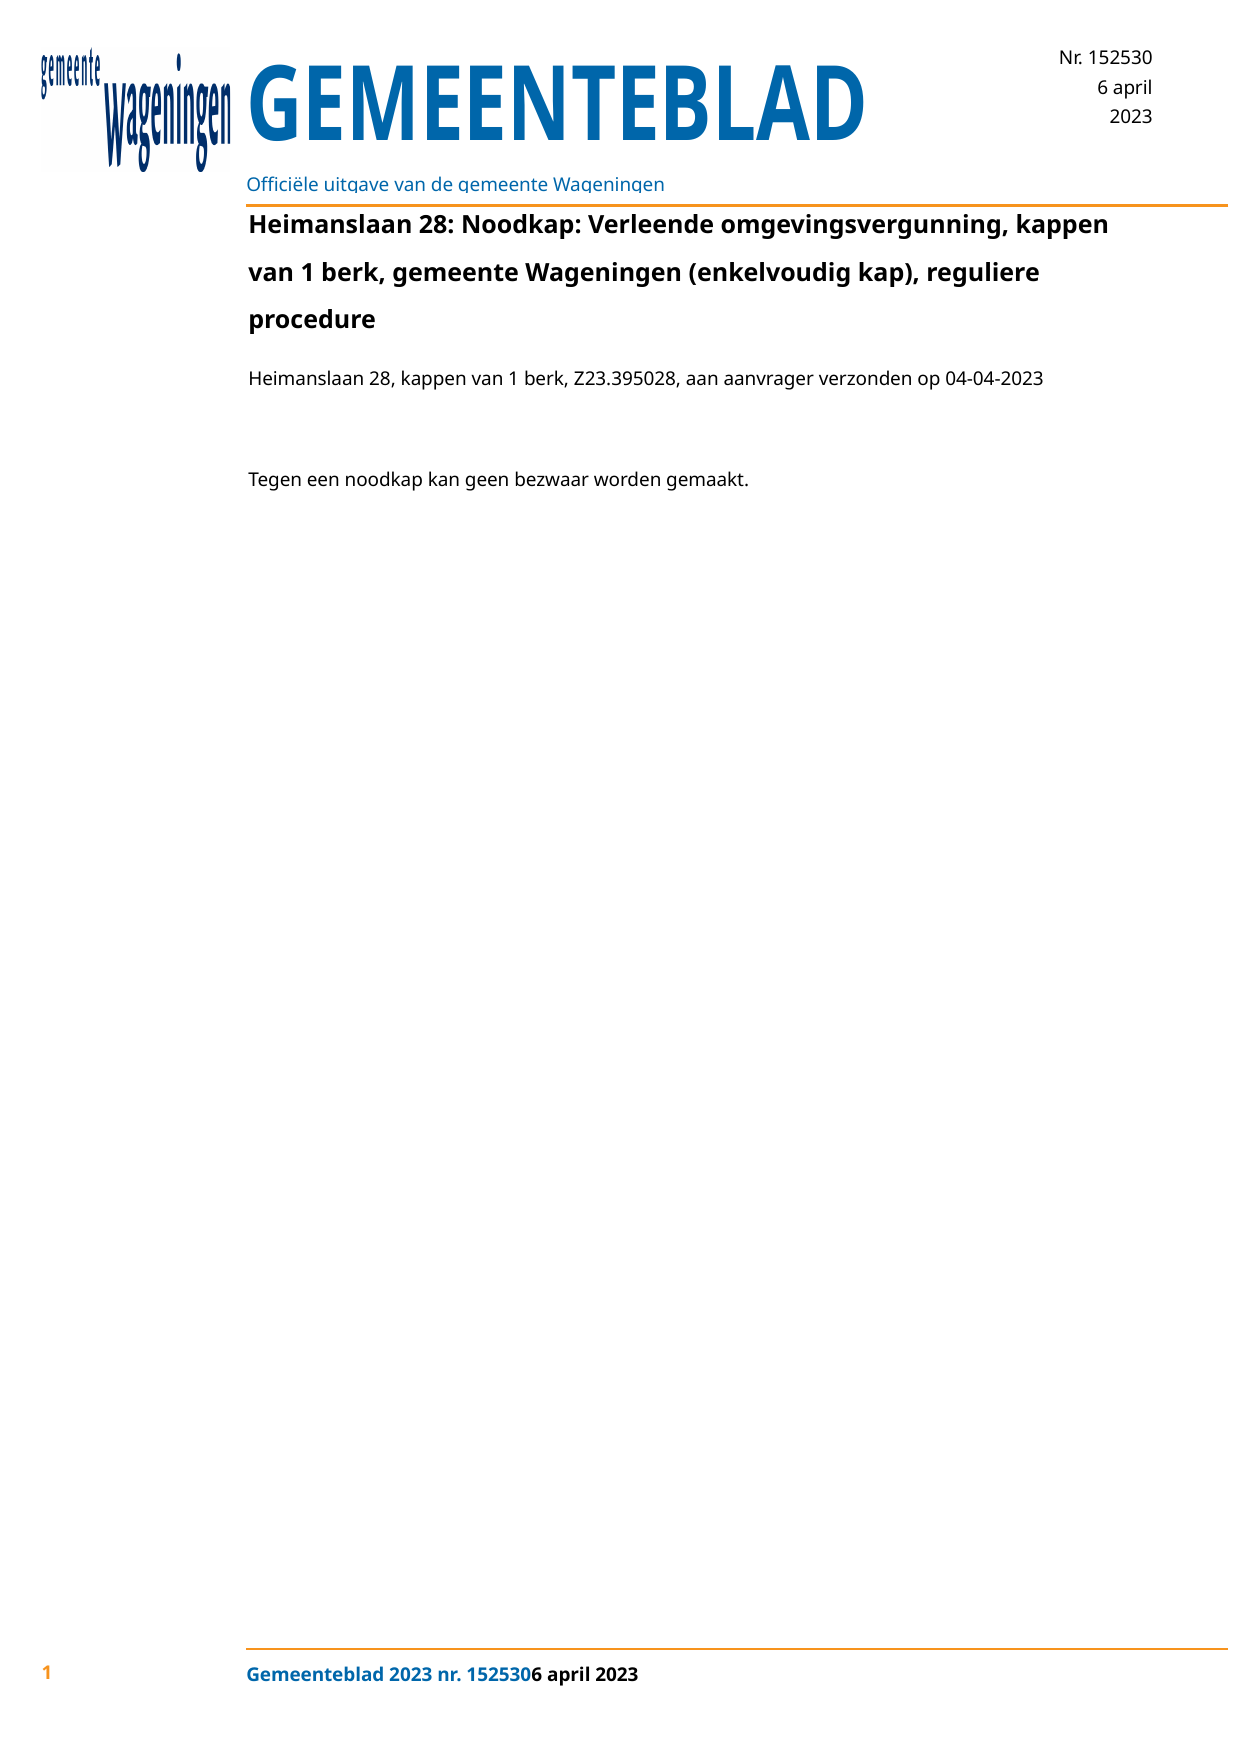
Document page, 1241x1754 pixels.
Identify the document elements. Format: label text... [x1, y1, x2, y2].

text Heimanslaan 28, kappen van 1 berk, Z23.395028, aan aanvrager verzonden op 04-04-2023 [248, 366, 1152, 391]
picture [41, 47, 231, 172]
text Heimanslaan 28: Noodkap: Verleende omgevingsvergunning, kappen van 1 berk, gemeente Wageningen (enkelvoudig kap), reguliere procedure [248, 207, 1152, 336]
text Tegen een noodkap kan geen bezwaar worden gemaakt. [248, 466, 1152, 492]
